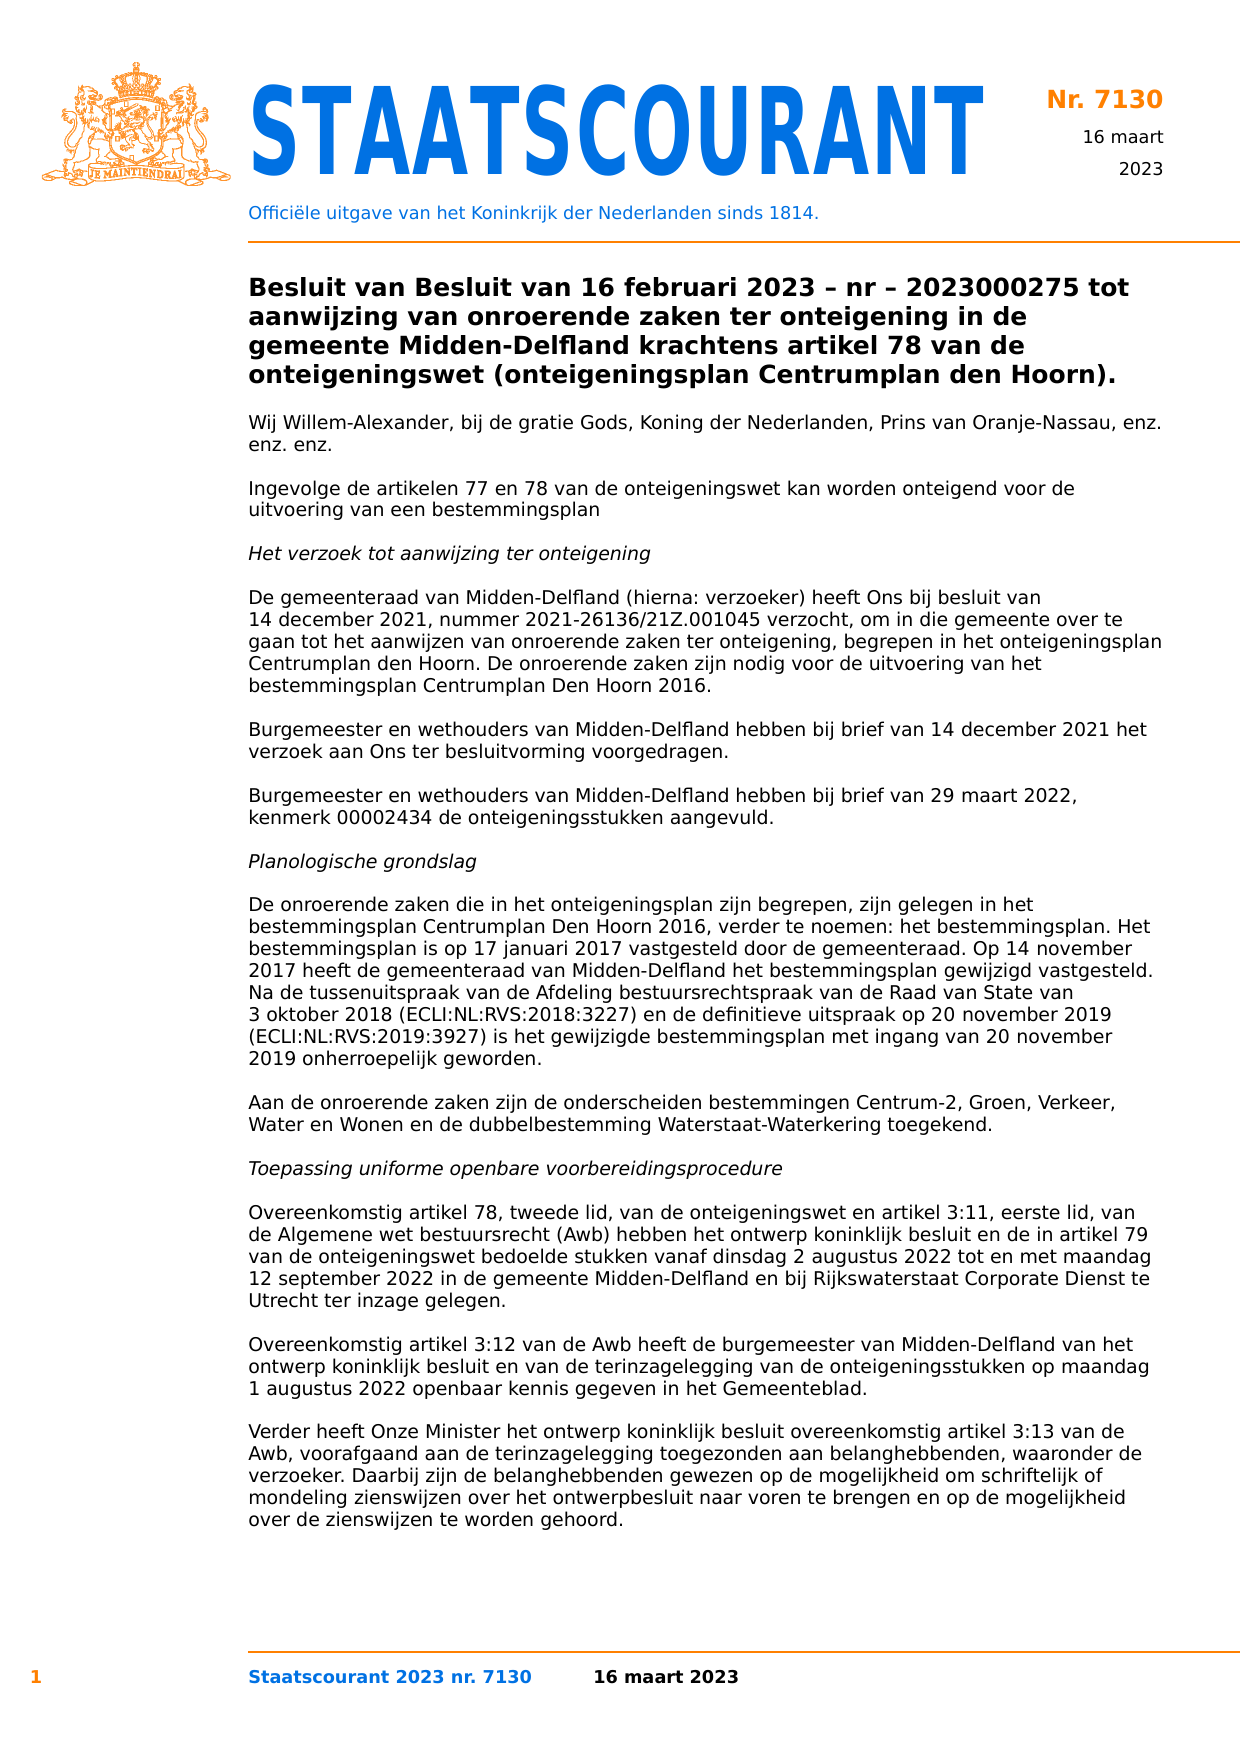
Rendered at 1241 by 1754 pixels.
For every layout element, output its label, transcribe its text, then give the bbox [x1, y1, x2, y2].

table_cell 2023 [998, 153, 1240, 203]
subtitle Toepassing uniforme openbare voorbereidingsprocedure [248, 1158, 1163, 1180]
text Aan de onroerende zaken zijn de onderscheiden bestemmingen Centrum-2, Groen, Verkeer, Water en Wonen en de dubbelbestemming Waterstaat-Waterkering toegekend. [248, 1092, 1163, 1136]
text De gemeenteraad van Midden-Delfland (hierna: verzoeker) heeft Ons bij besluit van 14 december 2021, nummer 2021-26136/21Z.001045 verzocht, om in die gemeente over te gaan tot het aanwijzen van onroerende zaken ter onteigening, begrepen in het onteigeningsplan Centrumplan den Hoorn. De onroerende zaken zijn nodig voor de uitvoering van het bestemmingsplan Centrumplan Den Hoorn 2016. [248, 587, 1163, 697]
text Burgemeester en wethouders van Midden-Delfland hebben bij brief van 14 december 2021 het verzoek aan Ons ter besluitvorming voorgedragen. [248, 719, 1163, 763]
text Overeenkomstig artikel 3:12 van de Awb heeft de burgemeester van Midden-Delfland van het ontwerp koninklijk besluit en van de terinzagelegging van de onteigeningsstukken op maandag 1 augustus 2022 openbaar kennis gegeven in het Gemeenteblad. [248, 1333, 1163, 1399]
text Verder heeft Onze Minister het ontwerp koninklijk besluit overeenkomstig artikel 3:13 van de Awb, voorafgaand aan de terinzagelegging toegezonden aan belanghebbenden, waaronder de verzoeker. Daarbij zijn de belanghebbenden gewezen op de mogelijkheid om schriftelijk of mondeling zienswijzen over het ontwerpbesluit naar voren te brengen en op de mogelijkheid over de zienswijzen te worden gehoord. [248, 1421, 1163, 1531]
subtitle Planologische grondslag [248, 851, 1163, 872]
text Burgemeester en wethouders van Midden-Delfland hebben bij brief van 29 maart 2022, kenmerk 00002434 de onteigeningsstukken aangevuld. [248, 785, 1163, 829]
table_header [25, 62, 248, 241]
text Ingevolge de artikelen 77 en 78 van de onteigeningswet kan worden onteigend voor de uitvoering van een bestemmingsplan [248, 477, 1163, 521]
picture [41, 62, 231, 186]
table_cell 16 maart [998, 121, 1240, 153]
text De onroerende zaken die in het onteigeningsplan zijn begrepen, zijn gelegen in het bestemmingsplan Centrumplan Den Hoorn 2016, verder te noemen: het bestemmingsplan. Het bestemmingsplan is op 17 januari 2017 vastgesteld door de gemeenteraad. Op 14 november 2017 heeft de gemeenteraad van Midden-Delfland het bestemmingsplan gewijzigd vastgesteld. Na de tussenuitspraak van de Afdeling bestuursrechtspraak van de Raad van State van 3 oktober 2018 (ECLI:NL:RVS:2018:3227) en de definitieve uitspraak op 20 november 2019 (ECLI:NL:RVS:2019:3927) is het gewijzigde bestemmingsplan met ingang van 20 november 2019 onherroepelijk geworden. [248, 894, 1163, 1070]
table_header STAATSCOURANT [248, 62, 998, 203]
table_cell Officiële uitgave van het Koninkrijk der Nederlanden sinds 1814. [248, 203, 1240, 241]
subtitle Besluit van Besluit van 16 februari 2023 – nr – 2023000275 tot aanwijzing van onroerende zaken ter onteigening in de gemeente Midden-Delfland krachtens artikel 78 van de onteigeningswet (onteigeningsplan Centrumplan den Hoorn). [248, 273, 1163, 390]
subtitle Het verzoek tot aanwijzing ter onteigening [248, 543, 1163, 565]
text Wij Willem-Alexander, bij de gratie Gods, Koning der Nederlanden, Prins van Oranje-Nassau, enz. enz. enz. [248, 412, 1163, 456]
table_header Nr. 7130 [998, 62, 1240, 121]
text Overeenkomstig artikel 78, tweede lid, van de onteigeningswet en artikel 3:11, eerste lid, van de Algemene wet bestuursrecht (Awb) hebben het ontwerp koninklijk besluit en de in artikel 79 van de onteigeningswet bedoelde stukken vanaf dinsdag 2 augustus 2022 tot en met maandag 12 september 2022 in de gemeente Midden-Delfland en bij Rijkswaterstaat Corporate Dienst te Utrecht ter inzage gelegen. [248, 1202, 1163, 1312]
